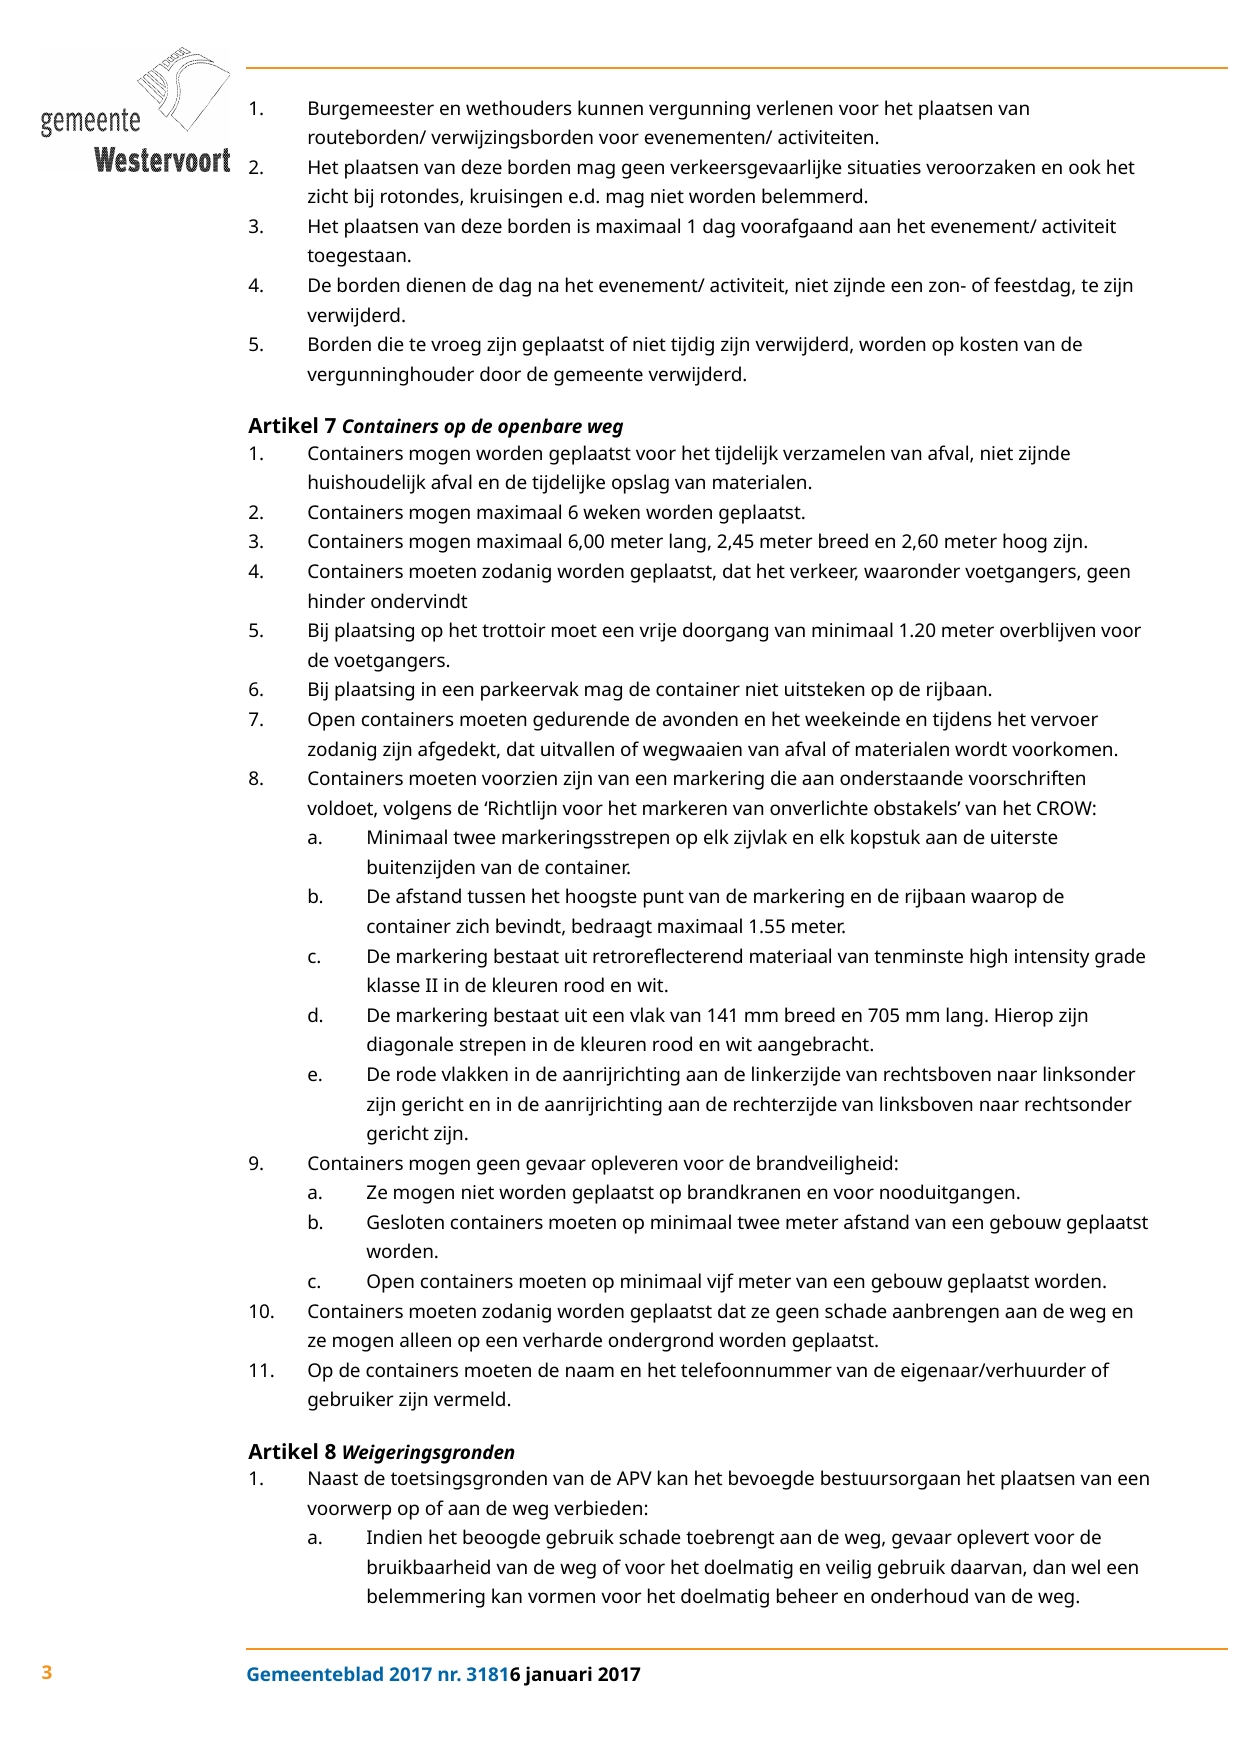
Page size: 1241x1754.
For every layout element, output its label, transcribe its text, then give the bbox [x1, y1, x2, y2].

list Het plaatsen van deze borden is maximaal 1 dag voorafgaand aan het evenement/ activiteit toegestaan. [248, 213, 1152, 268]
picture [41, 47, 231, 172]
text Artikel 7 Containers op de openbare weg [248, 411, 1152, 440]
list De afstand tussen het hoogste punt van de markering en de rijbaan waarop de container zich bevindt, bedraagt maximaal 1.55 meter. [307, 884, 1152, 939]
list Het plaatsen van deze borden mag geen verkeersgevaarlijke situaties veroorzaken en ook het zicht bij rotondes, kruisingen e.d. mag niet worden belemmerd. [248, 154, 1152, 209]
list Burgemeester en wethouders kunnen vergunning verlenen voor het plaatsen van routeborden/ verwijzingsborden voor evenementen/ activiteiten. [248, 95, 1152, 150]
list Containers mogen maximaal 6,00 meter lang, 2,45 meter breed en 2,60 meter hoog zijn. [248, 529, 1152, 554]
list Containers moeten zodanig worden geplaatst, dat het verkeer, waaronder voetgangers, geen hinder ondervindt [248, 558, 1152, 613]
list Containers mogen geen gevaar opleveren voor de brandveiligheid: [248, 1150, 1152, 1176]
list Minimaal twee markeringsstrepen op elk zijvlak en elk kopstuk aan de uiterste buitenzijden van de container. [307, 824, 1152, 880]
list De borden dienen de dag na het evenement/ activiteit, niet zijnde een zon- of feestdag, te zijn verwijderd. [248, 272, 1152, 328]
list Containers mogen worden geplaatst voor het tijdelijk verzamelen van afval, niet zijnde huishoudelijk afval en de tijdelijke opslag van materialen. [248, 440, 1152, 495]
list Containers mogen maximaal 6 weken worden geplaatst. [248, 499, 1152, 525]
list Op de containers moeten de naam en het telefoonnummer van de eigenaar/verhuurder of gebruiker zijn vermeld. [248, 1357, 1152, 1412]
text Artikel 8 Weigeringsgronden [248, 1437, 1152, 1465]
list Indien het beoogde gebruik schade toebrengt aan de weg, gevaar oplevert voor de bruikbaarheid van de weg of voor het doelmatig en veilig gebruik daarvan, dan wel een belemmering kan vormen voor het doelmatig beheer en onderhoud van de weg. [307, 1524, 1152, 1609]
list Containers moeten zodanig worden geplaatst dat ze geen schade aanbrengen aan de weg en ze mogen alleen op een verharde ondergrond worden geplaatst. [248, 1298, 1152, 1353]
list De markering bestaat uit retroreflecterend materiaal van tenminste high intensity grade klasse II in de kleuren rood en wit. [307, 943, 1152, 998]
list Bij plaatsing in een parkeervak mag de container niet uitsteken op de rijbaan. [248, 677, 1152, 702]
list Gesloten containers moeten op minimaal twee meter afstand van een gebouw geplaatst worden. [307, 1209, 1152, 1264]
list Open containers moeten gedurende de avonden en het weekeinde en tijdens het vervoer zodanig zijn afgedekt, dat uitvallen of wegwaaien van afval of materialen wordt voorkomen. [248, 706, 1152, 761]
list Containers moeten voorzien zijn van een markering die aan onderstaande voorschriften voldoet, volgens de ‘Richtlijn voor het markeren van onverlichte obstakels’ van het CROW: [248, 765, 1152, 821]
list Naast de toetsingsgronden van de APV kan het bevoegde bestuursorgaan het plaatsen van een voorwerp op of aan de weg verbieden: [248, 1465, 1152, 1521]
list De markering bestaat uit een vlak van 141 mm breed en 705 mm lang. Hierop zijn diagonale strepen in de kleuren rood en wit aangebracht. [307, 1002, 1152, 1057]
list Open containers moeten op minimaal vijf meter van een gebouw geplaatst worden. [307, 1268, 1152, 1294]
list De rode vlakken in de aanrijrichting aan de linkerzijde van rechtsboven naar linksonder zijn gericht en in de aanrijrichting aan de rechterzijde van linksboven naar rechtsonder gericht zijn. [307, 1061, 1152, 1146]
list Borden die te vroeg zijn geplaatst of niet tijdig zijn verwijderd, worden op kosten van de vergunninghouder door de gemeente verwijderd. [248, 331, 1152, 387]
list Ze mogen niet worden geplaatst op brandkranen en voor nooduitgangen. [307, 1179, 1152, 1205]
list Bij plaatsing op het trottoir moet een vrije doorgang van minimaal 1.20 meter overblijven voor de voetgangers. [248, 617, 1152, 673]
